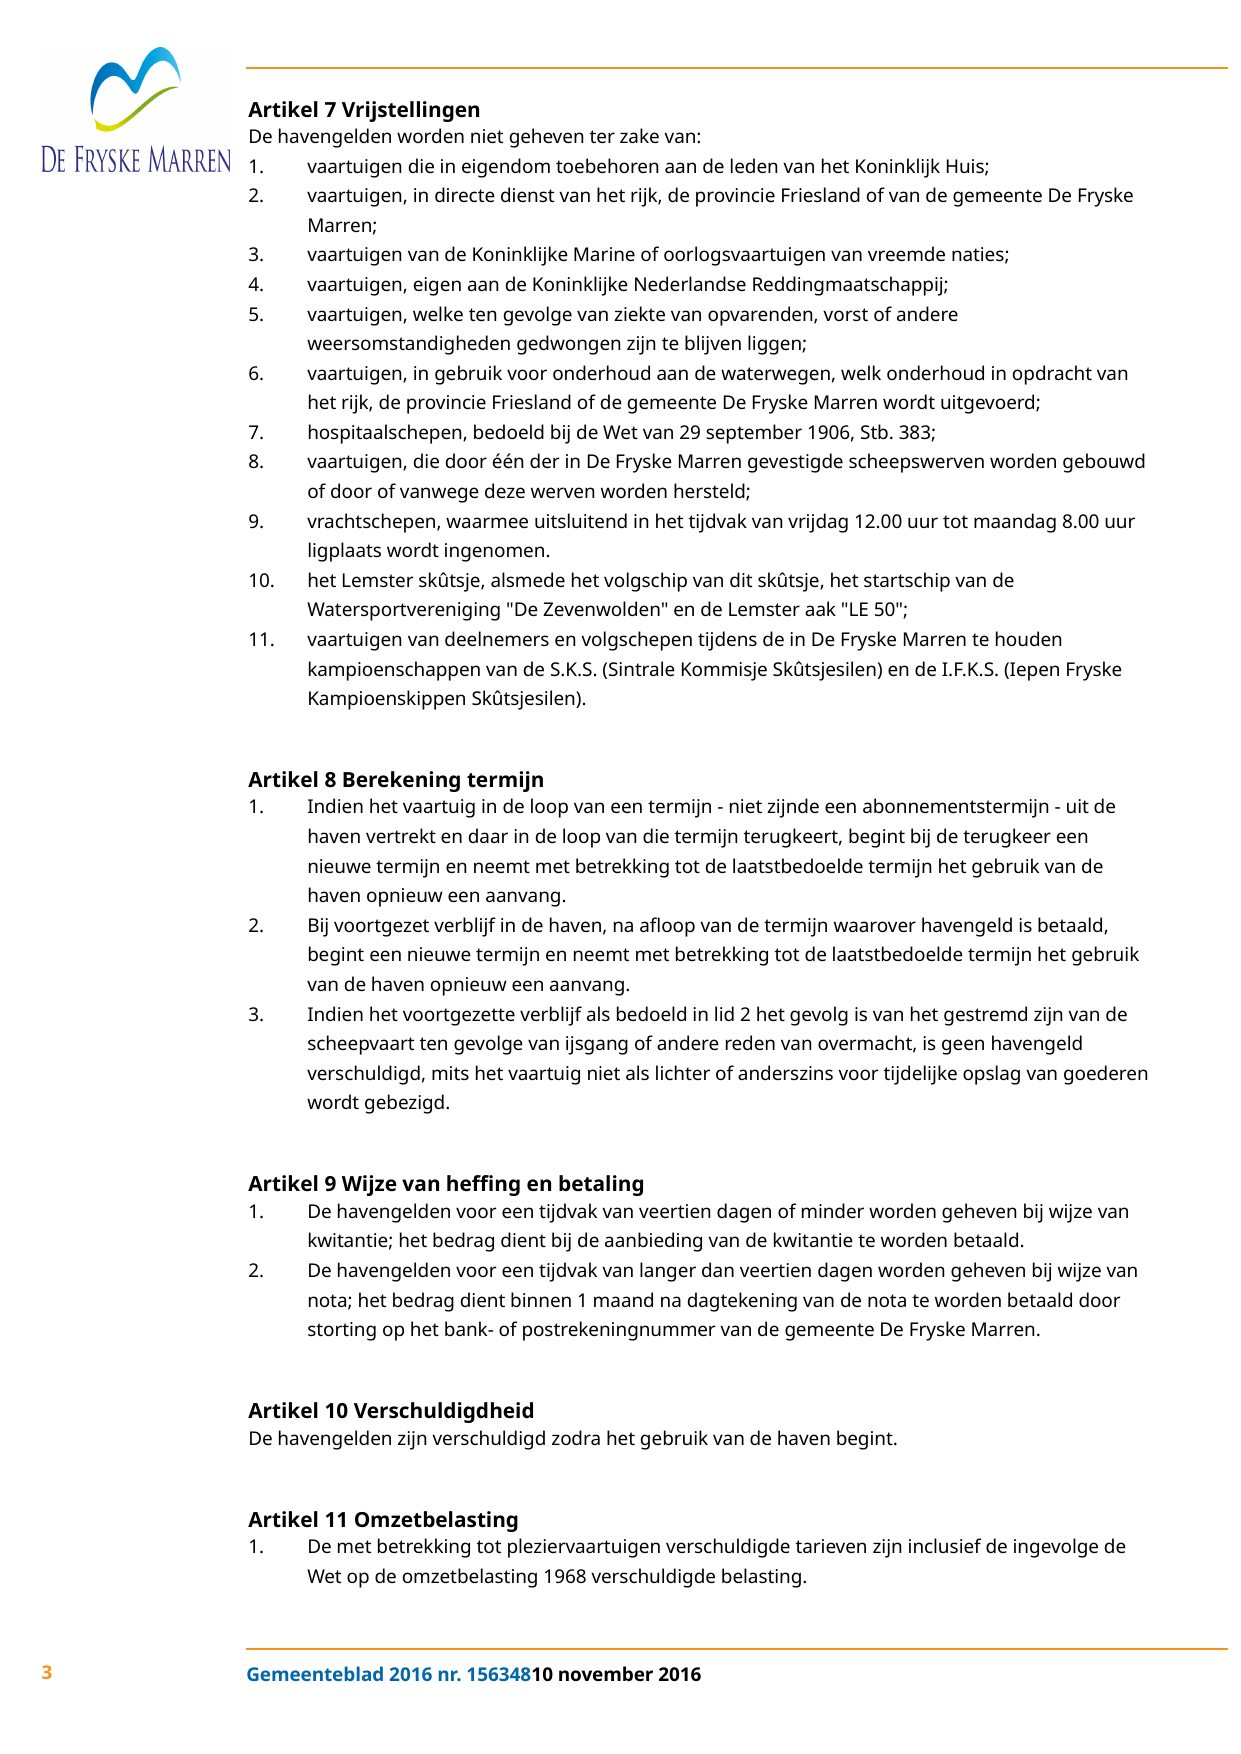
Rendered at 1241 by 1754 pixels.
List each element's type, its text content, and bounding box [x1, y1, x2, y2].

list vaartuigen, die door één der in De Fryske Marren gevestigde scheepswerven worden gebouwd of door of vanwege deze werven worden hersteld; [248, 449, 1152, 504]
list De havengelden voor een tijdvak van langer dan veertien dagen worden geheven bij wijze van nota; het bedrag dient binnen 1 maand na dagtekening van de nota te worden betaald door storting op het bank- of postrekeningnummer van de gemeente De Fryske Marren. [248, 1257, 1152, 1342]
list vaartuigen van de Koninklijke Marine of oorlogsvaartuigen van vreemde naties; [248, 242, 1152, 267]
list Indien het vaartuig in de loop van een termijn - niet zijnde een abonnementstermijn - uit de haven vertrekt en daar in de loop van die termijn terugkeert, begint bij de terugkeer een nieuwe termijn en neemt met betrekking tot de laatstbedoelde termijn het gebruik van de haven opnieuw een aanvang. [248, 794, 1152, 908]
list Bij voortgezet verblijf in de haven, na afloop van de termijn waarover havengeld is betaald, begint een nieuwe termijn en neemt met betrekking tot de laatstbedoelde termijn het gebruik van de haven opnieuw een aanvang. [248, 912, 1152, 997]
list hospitaalschepen, bedoeld bij de Wet van 29 september 1906, Stb. 383; [248, 419, 1152, 445]
picture [41, 47, 231, 172]
text Artikel 10 Verschuldigdheid [248, 1396, 1152, 1425]
list vaartuigen van deelnemers en volgschepen tijdens de in De Fryske Marren te houden kampioenschappen van de S.K.S. (Sintrale Kommisje Skûtsjesilen) en de I.F.K.S. (Iepen Fryske Kampioenskippen Skûtsjesilen). [248, 626, 1152, 711]
list Indien het voortgezette verblijf als bedoeld in lid 2 het gevolg is van het gestremd zijn van de scheepvaart ten gevolge van ijsgang of andere reden van overmacht, is geen havengeld verschuldigd, mits het vaartuig niet als lichter of anderszins voor tijdelijke opslag van goederen wordt gebezigd. [248, 1001, 1152, 1115]
text De havengelden zijn verschuldigd zodra het gebruik van de haven begint. [248, 1425, 1152, 1451]
list De havengelden voor een tijdvak van veertien dagen of minder worden geheven bij wijze van kwitantie; het bedrag dient bij de aanbieding van de kwitantie te worden betaald. [248, 1198, 1152, 1253]
list vaartuigen die in eigendom toebehoren aan de leden van het Koninklijk Huis; [248, 153, 1152, 178]
list vaartuigen, welke ten gevolge van ziekte van opvarenden, vorst of andere weersomstandigheden gedwongen zijn te blijven liggen; [248, 301, 1152, 356]
text De havengelden worden niet geheven ter zake van: [248, 123, 1152, 149]
list vrachtschepen, waarmee uitsluitend in het tijdvak van vrijdag 12.00 uur tot maandag 8.00 uur ligplaats wordt ingenomen. [248, 508, 1152, 563]
list vaartuigen, eigen aan de Koninklijke Nederlandse Reddingmaatschappij; [248, 271, 1152, 297]
list het Lemster skûtsje, alsmede het volgschip van dit skûtsje, het startschip van de Watersportvereniging "De Zevenwolden" en de Lemster aak "LE 50"; [248, 567, 1152, 622]
text Artikel 7 Vrijstellingen [248, 95, 1152, 123]
text Artikel 9 Wijze van heffing en betaling [248, 1169, 1152, 1198]
text Artikel 11 Omzetbelasting [248, 1505, 1152, 1533]
list De met betrekking tot pleziervaartuigen verschuldigde tarieven zijn inclusief de ingevolge de Wet op de omzetbelasting 1968 verschuldigde belasting. [248, 1533, 1152, 1588]
list vaartuigen, in gebruik voor onderhoud aan de waterwegen, welk onderhoud in opdracht van het rijk, de provincie Friesland of de gemeente De Fryske Marren wordt uitgevoerd; [248, 360, 1152, 415]
text Artikel 8 Berekening termijn [248, 765, 1152, 794]
list vaartuigen, in directe dienst van het rijk, de provincie Friesland of van de gemeente De Fryske Marren; [248, 182, 1152, 238]
